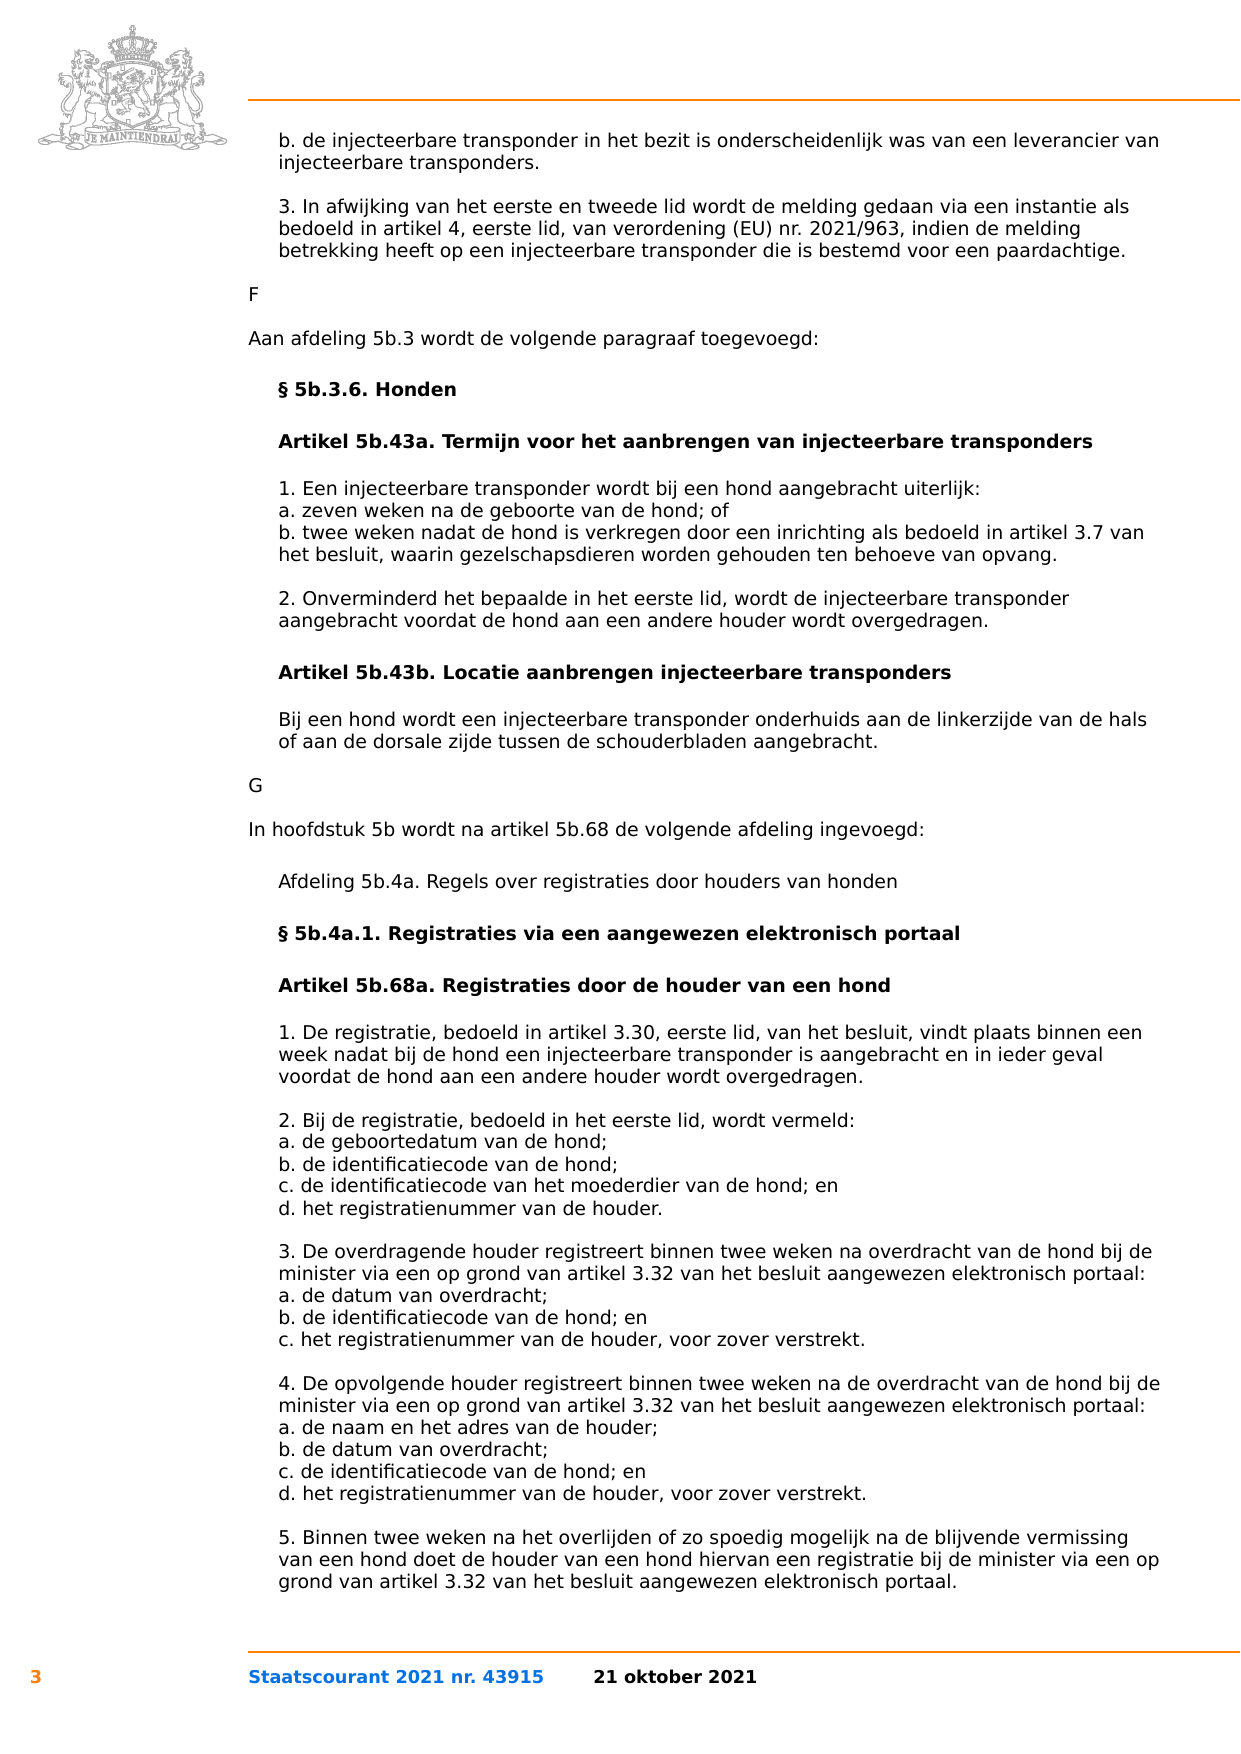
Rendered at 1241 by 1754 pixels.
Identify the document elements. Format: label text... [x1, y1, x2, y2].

text In hoofdstuk 5b wordt na artikel 5b.68 de volgende afdeling ingevoegd: [248, 819, 1163, 841]
text b. de identificatiecode van de hond; [278, 1153, 1163, 1175]
text 3. In afwijking van het eerste en tweede lid wordt de melding gedaan via een instantie als bedoeld in artikel 4, eerste lid, van verordening (EU) nr. 2021/963, indien de melding betrekking heeft op een injecteerbare transponder die is bestemd voor een paardachtige. [278, 196, 1163, 262]
text b. de injecteerbare transponder in het bezit is onderscheidenlijk was van een leverancier van injecteerbare transponders. [278, 130, 1163, 174]
text a. zeven weken na de geboorte van de hond; of [278, 500, 1163, 522]
text b. de datum van overdracht; [278, 1439, 1163, 1461]
text d. het registratienummer van de houder, voor zover verstrekt. [278, 1483, 1163, 1505]
text 4. De opvolgende houder registreert binnen twee weken na de overdracht van de hond bij de minister via een op grond van artikel 3.32 van het besluit aangewezen elektronisch portaal: [278, 1373, 1163, 1417]
text c. de identificatiecode van de hond; en [278, 1461, 1163, 1483]
subtitle Artikel 5b.68a. Registraties door de houder van een hond [278, 975, 1163, 997]
text Bij een hond wordt een injecteerbare transponder onderhuids aan de linkerzijde van de hals of aan de dorsale zijde tussen de schouderbladen aangebracht. [278, 709, 1163, 753]
text Aan afdeling 5b.3 wordt de volgende paragraaf toegevoegd: [248, 327, 1163, 349]
text b. de identificatiecode van de hond; en [278, 1307, 1163, 1329]
text 3. De overdragende houder registreert binnen twee weken na overdracht van de hond bij de minister via een op grond van artikel 3.32 van het besluit aangewezen elektronisch portaal: [278, 1241, 1163, 1285]
text a. de datum van overdracht; [278, 1285, 1163, 1307]
text a. de naam en het adres van de houder; [278, 1417, 1163, 1439]
text a. de geboortedatum van de hond; [278, 1131, 1163, 1153]
text c. het registratienummer van de houder, voor zover verstrekt. [278, 1329, 1163, 1351]
subtitle § 5b.4a.1. Registraties via een aangewezen elektronisch portaal [278, 923, 1163, 945]
text d. het registratienummer van de houder. [278, 1197, 1163, 1219]
text 1. De registratie, bedoeld in artikel 3.30, eerste lid, van het besluit, vindt plaats binnen een week nadat bij de hond een injecteerbare transponder is aangebracht en in ieder geval voordat de hond aan een andere houder wordt overgedragen. [278, 1022, 1163, 1088]
text c. de identificatiecode van het moederdier van de hond; en [278, 1175, 1163, 1197]
text 2. Onverminderd het bepaalde in het eerste lid, wordt de injecteerbare transponder aangebracht voordat de hond aan een andere houder wordt overgedragen. [278, 588, 1163, 632]
text F [248, 283, 1163, 306]
subtitle Artikel 5b.43a. Termijn voor het aanbrengen van injecteerbare transponders [278, 431, 1163, 453]
subtitle Afdeling 5b.4a. Regels over registraties door houders van honden [278, 871, 1163, 893]
subtitle § 5b.3.6. Honden [278, 379, 1163, 401]
text 2. Bij de registratie, bedoeld in het eerste lid, wordt vermeld: [278, 1109, 1163, 1131]
text 5. Binnen twee weken na het overlijden of zo spoedig mogelijk na de blijvende vermissing van een hond doet de houder van een hond hiervan een registratie bij de minister via een op grond van artikel 3.32 van het besluit aangewezen elektronisch portaal. [278, 1527, 1163, 1593]
text b. twee weken nadat de hond is verkregen door een inrichting als bedoeld in artikel 3.7 van het besluit, waarin gezelschapsdieren worden gehouden ten behoeve van opvang. [278, 522, 1163, 566]
picture [38, 25, 227, 150]
text 1. Een injecteerbare transponder wordt bij een hond aangebracht uiterlijk: [278, 478, 1163, 500]
text G [248, 775, 1163, 797]
subtitle Artikel 5b.43b. Locatie aanbrengen injecteerbare transponders [278, 662, 1163, 684]
